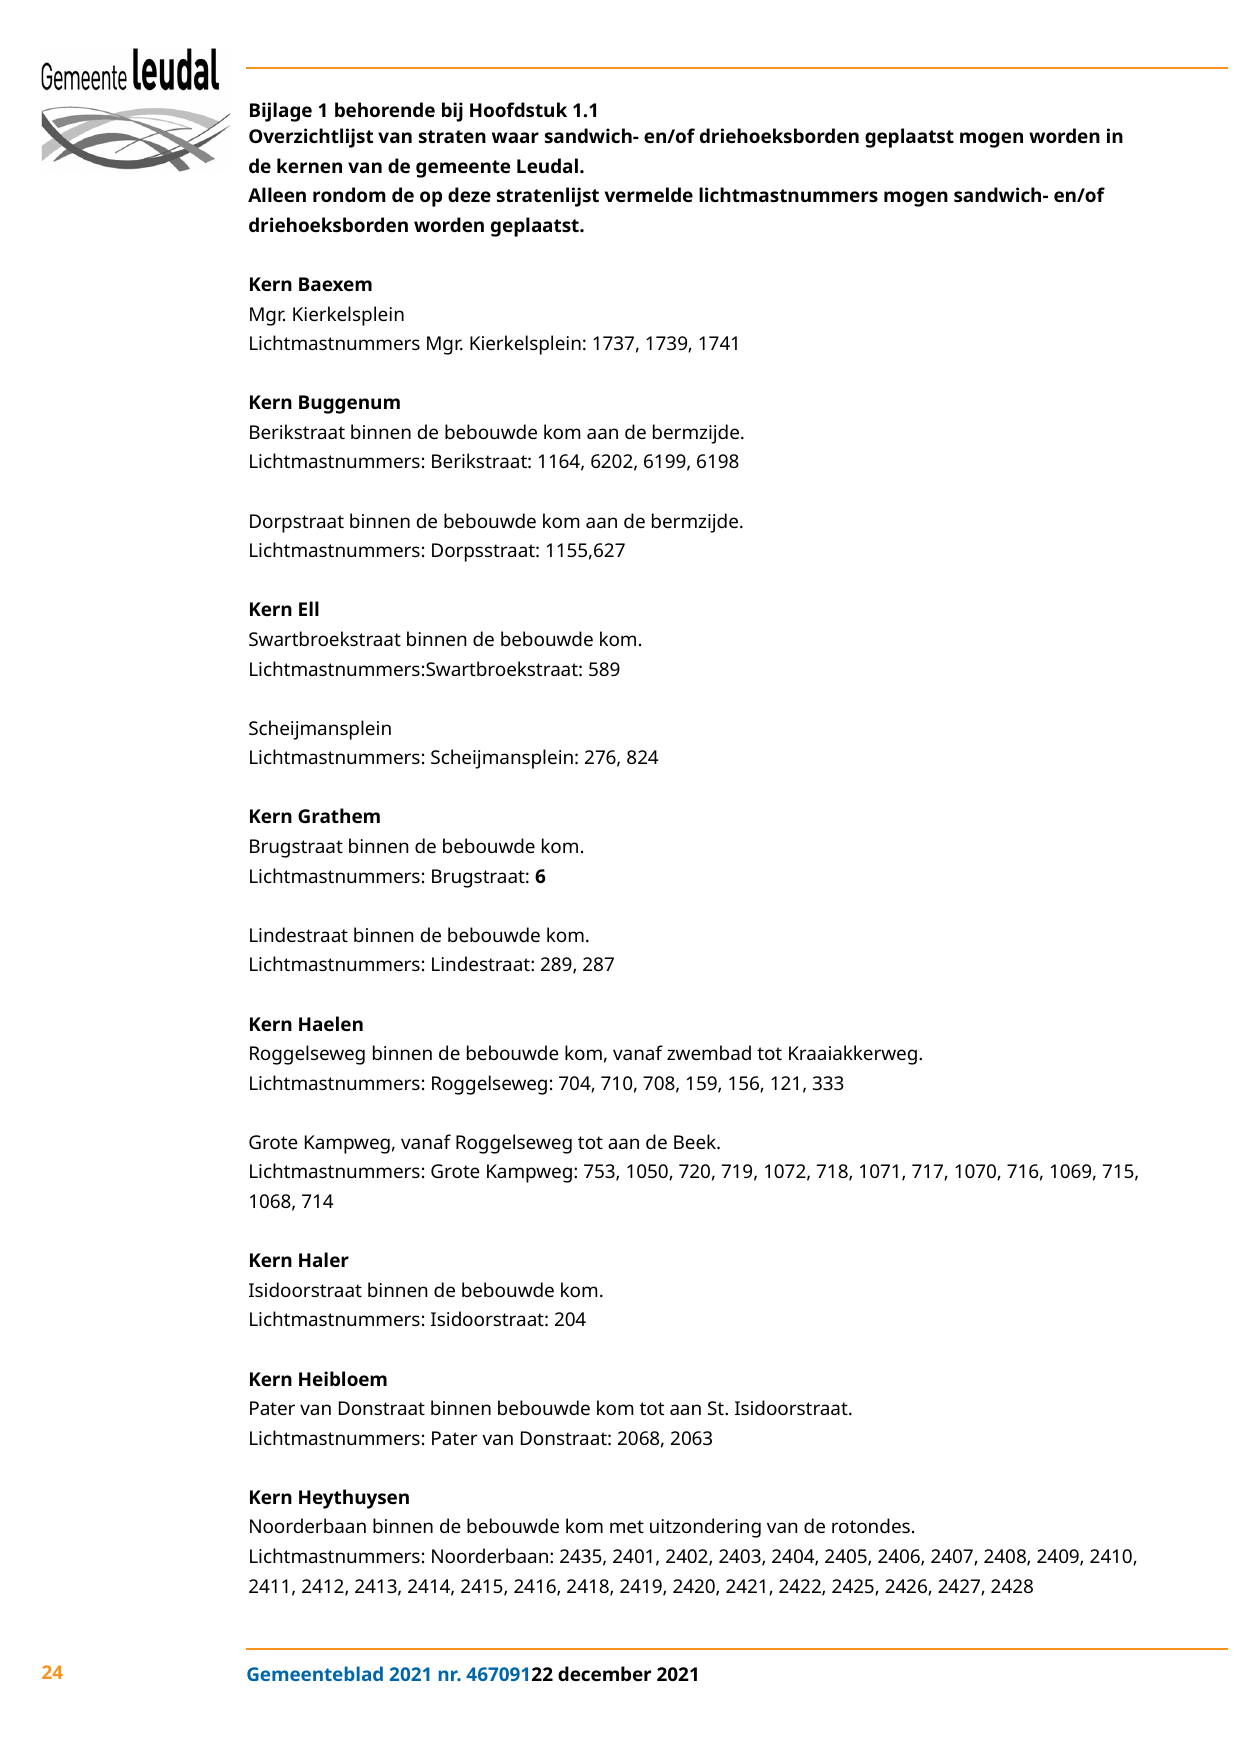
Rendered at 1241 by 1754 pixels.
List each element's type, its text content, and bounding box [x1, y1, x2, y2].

text Kern Haler [248, 1247, 1152, 1273]
text Kern Baexem [248, 271, 1152, 297]
picture [41, 47, 231, 172]
text Dorpstraat binnen de bebouwde kom aan de bermzijde. [248, 508, 1152, 534]
text Lichtmastnummers: Isidoorstraat: 204 [248, 1307, 1152, 1332]
text Pater van Donstraat binnen bebouwde kom tot aan St. Isidoorstraat. [248, 1395, 1152, 1421]
text Kern Ell [248, 597, 1152, 622]
text Alleen rondom de op deze stratenlijst vermelde lichtmastnummers mogen sandwich- en/of driehoeksborden worden geplaatst. [248, 182, 1152, 238]
text Lichtmastnummers:Swartbroekstraat: 589 [248, 656, 1152, 682]
text Berikstraat binnen de bebouwde kom aan de bermzijde. [248, 419, 1152, 445]
text Overzichtlijst van straten waar sandwich- en/of driehoeksborden geplaatst mogen worden in de kernen van de gemeente Leudal. [248, 123, 1152, 179]
text Lindestraat binnen de bebouwde kom. [248, 922, 1152, 948]
text Lichtmastnummers: Roggelseweg: 704, 710, 708, 159, 156, 121, 333 [248, 1070, 1152, 1096]
text Lichtmastnummers: Scheijmansplein: 276, 824 [248, 744, 1152, 770]
text Lichtmastnummers: Lindestraat: 289, 287 [248, 952, 1152, 977]
text Grote Kampweg, vanaf Roggelseweg tot aan de Beek. [248, 1129, 1152, 1155]
text Brugstraat binnen de bebouwde kom. [248, 833, 1152, 859]
text Kern Grathem [248, 804, 1152, 829]
text Roggelseweg binnen de bebouwde kom, vanaf zwembad tot Kraaiakkerweg. [248, 1040, 1152, 1066]
text Mgr. Kierkelsplein [248, 301, 1152, 327]
text Kern Heythuysen [248, 1484, 1152, 1510]
text Kern Heibloem [248, 1366, 1152, 1392]
text Lichtmastnummers: Grote Kampweg: 753, 1050, 720, 719, 1072, 718, 1071, 717, 1070, 716, 1069, 715, 1068, 714 [248, 1159, 1152, 1214]
text Swartbroekstraat binnen de bebouwde kom. [248, 626, 1152, 652]
text Scheijmansplein [248, 715, 1152, 741]
text Lichtmastnummers: Berikstraat: 1164, 6202, 6199, 6198 [248, 449, 1152, 474]
text Lichtmastnummers: Dorpsstraat: 1155,627 [248, 537, 1152, 563]
text Kern Buggenum [248, 389, 1152, 415]
text Lichtmastnummers: Noorderbaan: 2435, 2401, 2402, 2403, 2404, 2405, 2406, 2407, 2408, 2409, 2410, 2411, 2412, 2413, 2414, 2415, 2416, 2418, 2419, 2420, 2421, 2422, 2425, 2426, 2427, 2428 [248, 1543, 1152, 1599]
text Lichtmastnummers: Pater van Donstraat: 2068, 2063 [248, 1425, 1152, 1451]
text Isidoorstraat binnen de bebouwde kom. [248, 1277, 1152, 1303]
text Noorderbaan binnen de bebouwde kom met uitzondering van de rotondes. [248, 1514, 1152, 1539]
text Lichtmastnummers Mgr. Kierkelsplein: 1737, 1739, 1741 [248, 330, 1152, 356]
text Bijlage 1 behorende bij Hoofdstuk 1.1 [248, 95, 1152, 123]
text Kern Haelen [248, 1011, 1152, 1037]
text Lichtmastnummers: Brugstraat: 6 [248, 863, 1152, 889]
